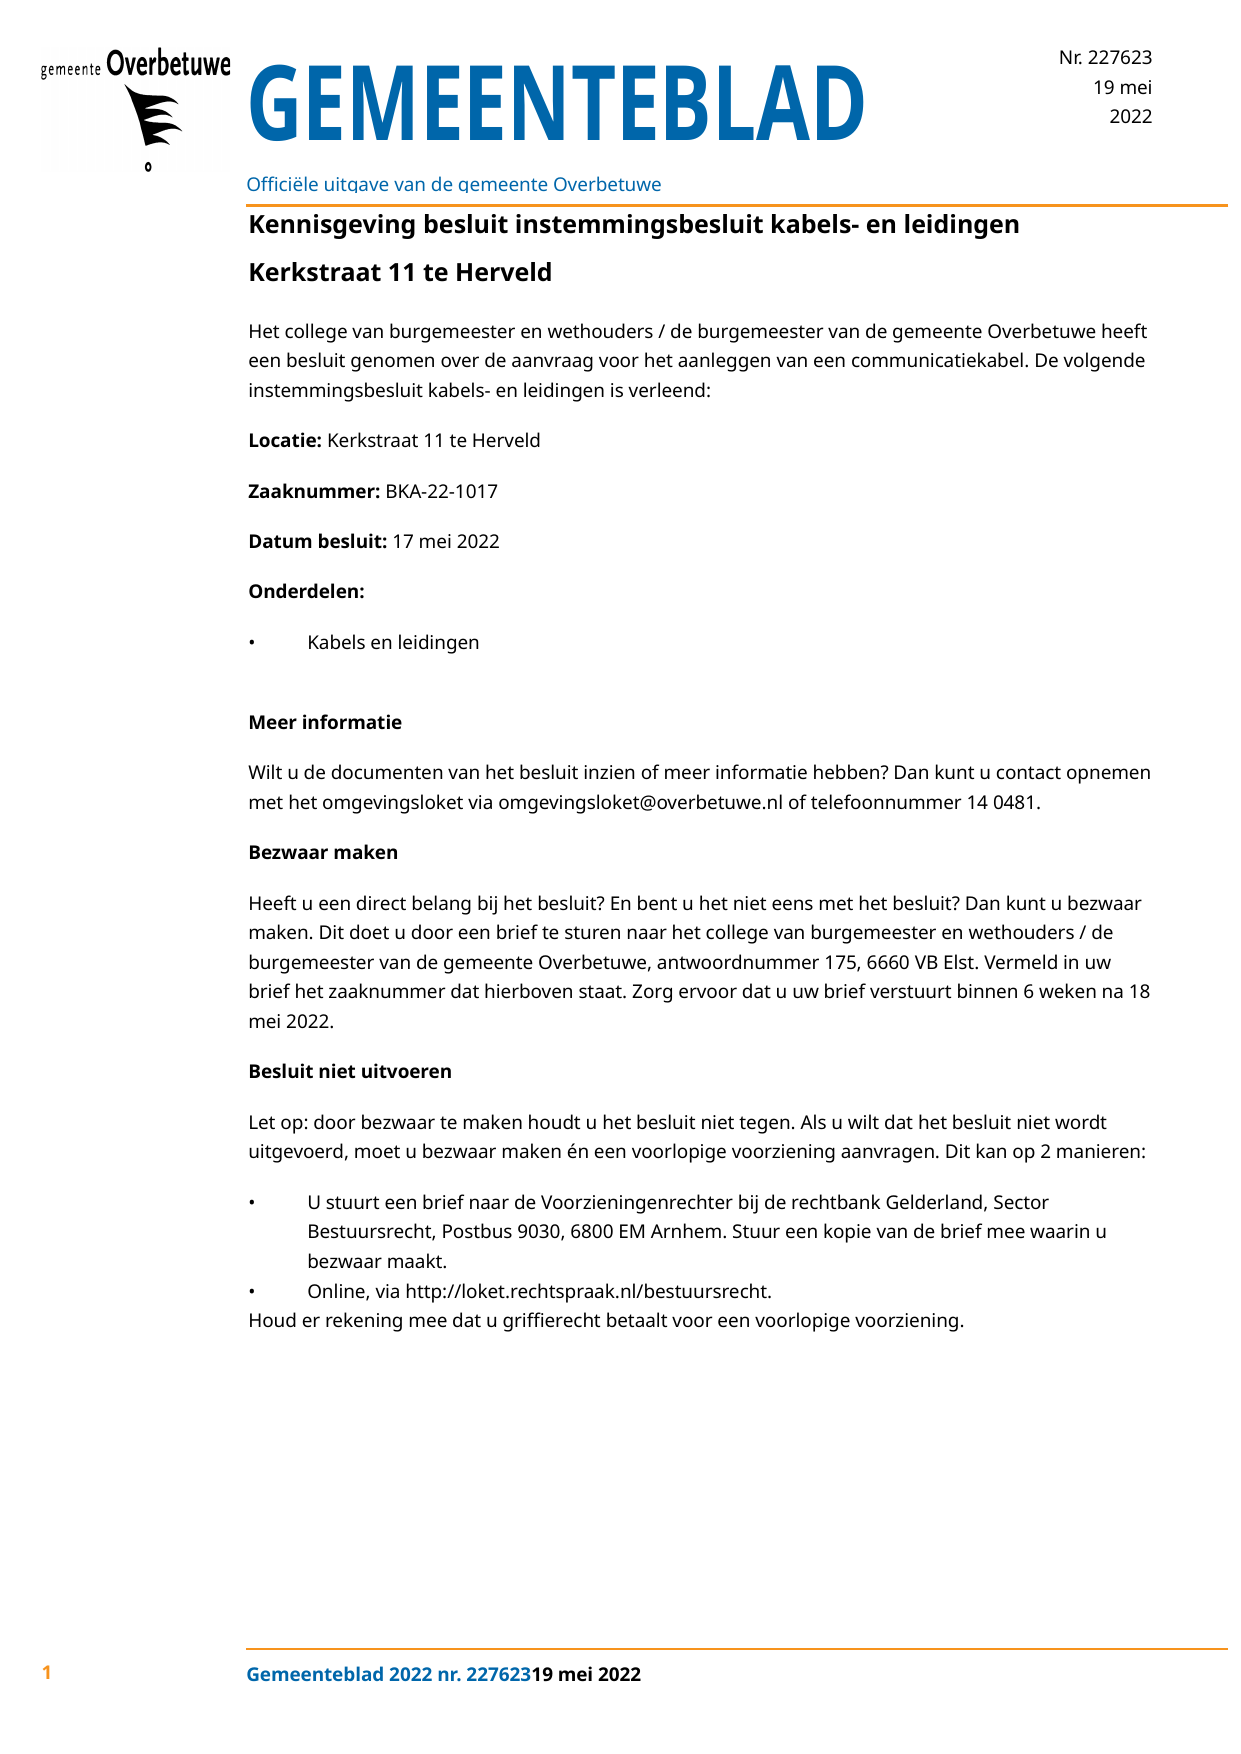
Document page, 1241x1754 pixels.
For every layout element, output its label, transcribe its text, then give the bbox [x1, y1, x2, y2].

list Kabels en leidingen [248, 629, 1152, 655]
text Houd er rekening mee dat u griffierecht betaalt voor een voorlopige voorziening. [248, 1307, 1152, 1333]
list U stuurt een brief naar de Voorzieningenrechter bij de rechtbank Gelderland, Sector Bestuursrecht, Postbus 9030, 6800 EM Arnhem. Stuur een kopie van de brief mee waarin u bezwaar maakt. [248, 1189, 1152, 1274]
text Het college van burgemeester en wethouders / de burgemeester van de gemeente Overbetuwe heeft een besluit genomen over de aanvraag voor het aanleggen van een communicatiekabel. De volgende instemmingsbesluit kabels- en leidingen is verleend: [248, 318, 1152, 403]
text Onderdelen: [248, 579, 1152, 604]
text Meer informatie [248, 709, 1152, 735]
text Heeft u een direct belang bij het besluit? En bent u het niet eens met het besluit? Dan kunt u bezwaar maken. Dit doet u door een brief te sturen naar het college van burgemeester en wethouders / de burgemeester van de gemeente Overbetuwe, antwoordnummer 175, 6660 VB Elst. Vermeld in uw brief het zaaknummer dat hierboven staat. Zorg ervoor dat u uw brief verstuurt binnen 6 weken na 18 mei 2022. [248, 890, 1152, 1034]
text Kennisgeving besluit instemmingsbesluit kabels- en leidingen Kerkstraat 11 te Herveld [248, 207, 1152, 288]
text Wilt u de documenten van het besluit inzien of meer informatie hebben? Dan kunt u contact opnemen met het omgevingsloket via omgevingsloket@overbetuwe.nl of telefoonnummer 14 0481. [248, 759, 1152, 815]
list Online, via http://loket.rechtspraak.nl/bestuursrecht. [248, 1278, 1152, 1304]
text Let op: door bezwaar te maken houdt u het besluit niet tegen. Als u wilt dat het besluit niet wordt uitgevoerd, moet u bezwaar maken én een voorlopige voorziening aanvragen. Dit kan op 2 manieren: [248, 1109, 1152, 1164]
text Zaaknummer: BKA-22-1017 [248, 478, 1152, 504]
text Locatie: Kerkstraat 11 te Herveld [248, 427, 1152, 453]
text Besluit niet uitvoeren [248, 1059, 1152, 1084]
picture [41, 47, 231, 172]
text Datum besluit: 17 mei 2022 [248, 528, 1152, 554]
text Bezwaar maken [248, 839, 1152, 865]
